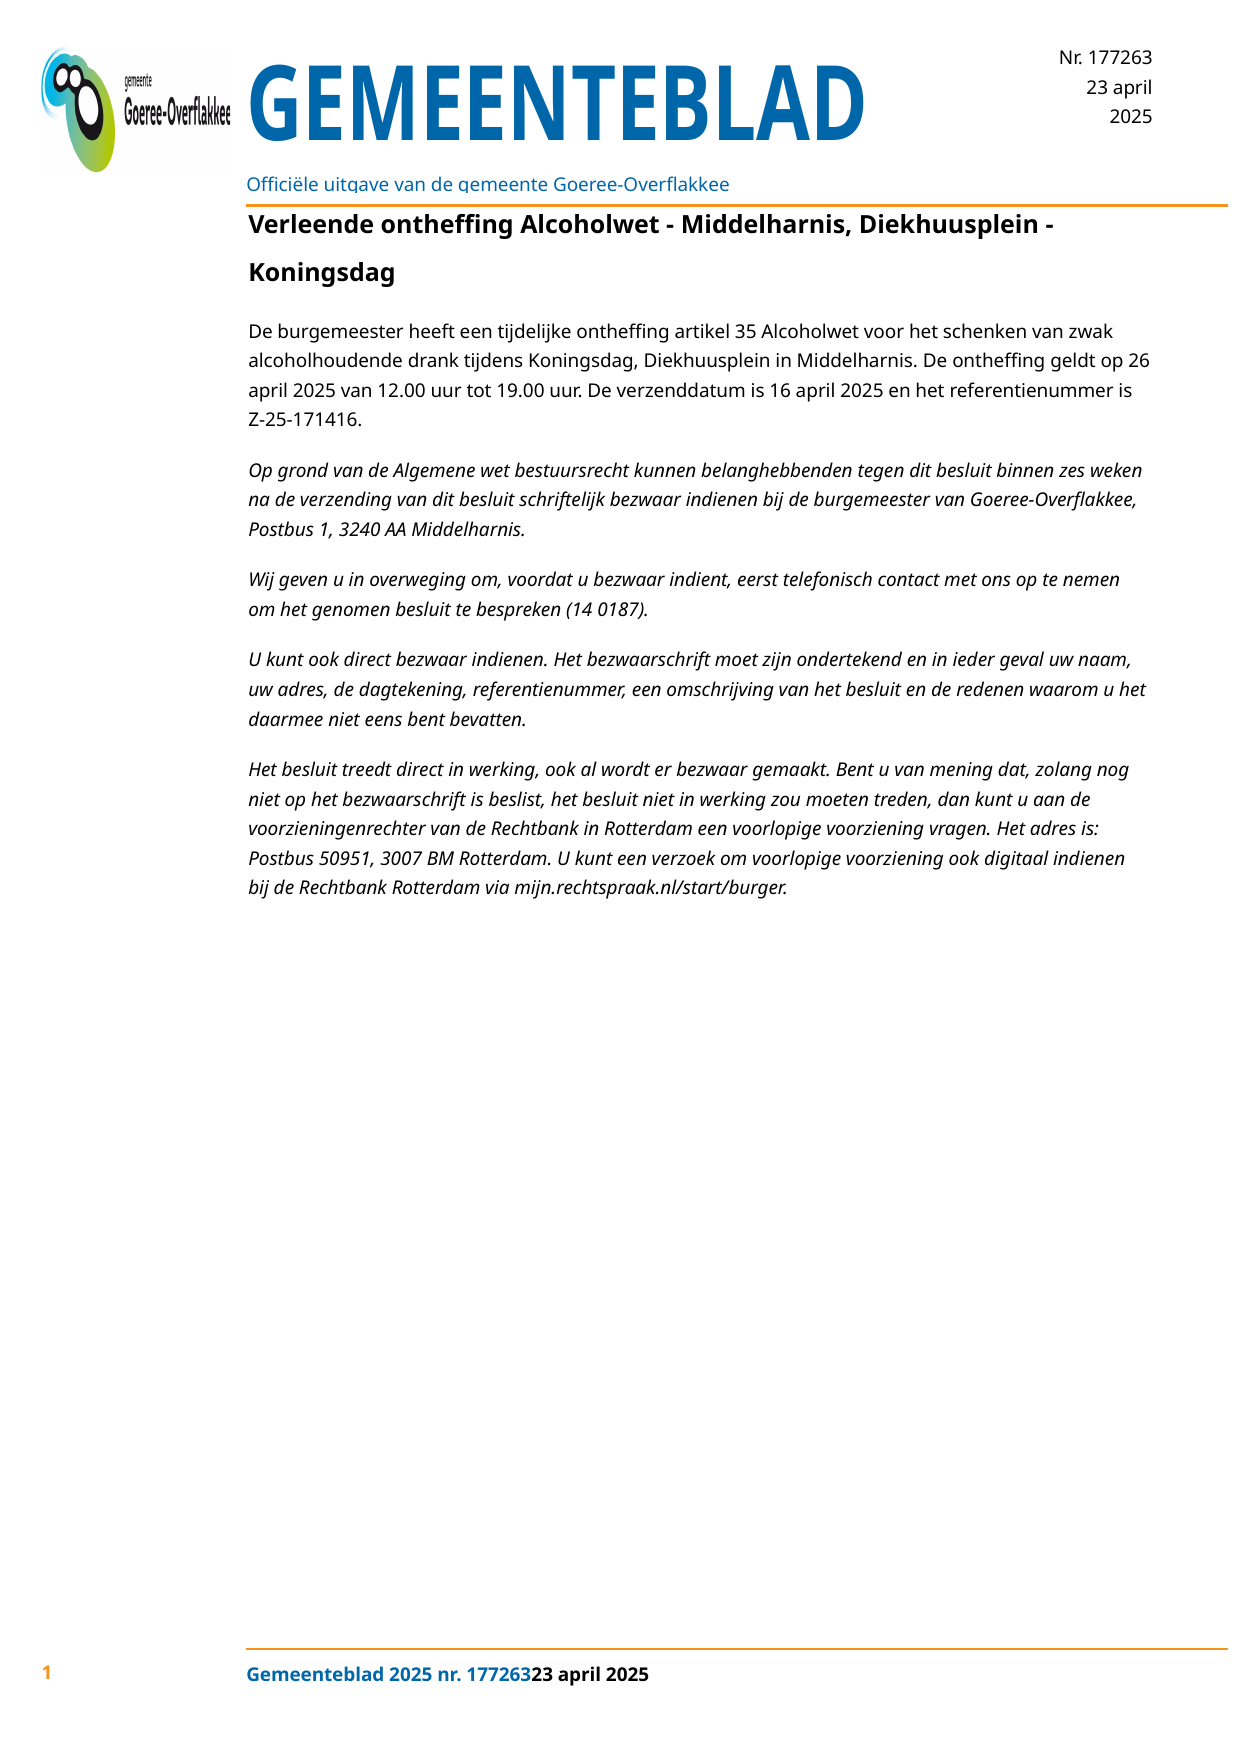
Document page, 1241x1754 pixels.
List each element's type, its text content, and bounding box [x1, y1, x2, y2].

text Wij geven u in overweging om, voordat u bezwaar indient, eerst telefonisch contact met ons op te nemen om het genomen besluit te bespreken (14 0187). [248, 567, 1152, 622]
picture [41, 47, 231, 172]
text Het besluit treedt direct in werking, ook al wordt er bezwaar gemaakt. Bent u van mening dat, zolang nog niet op het bezwaarschrift is beslist, het besluit niet in werking zou moeten treden, dan kunt u aan de voorzieningenrechter van de Rechtbank in Rotterdam een voorlopige voorziening vragen. Het adres is: Postbus 50951, 3007 BM Rotterdam. U kunt een verzoek om voorlopige voorziening ook digitaal indienen bij de Rechtbank Rotterdam via mijn.rechtspraak.nl/start/burger. [248, 756, 1152, 900]
text De burgemeester heeft een tijdelijke ontheffing artikel 35 Alcoholwet voor het schenken van zwak alcoholhoudende drank tijdens Koningsdag, Diekhuusplein in Middelharnis. De ontheffing geldt op 26 april 2025 van 12.00 uur tot 19.00 uur. De verzenddatum is 16 april 2025 en het referentienummer is Z-25-171416. [248, 318, 1152, 432]
text Verleende ontheffing Alcoholwet - Middelharnis, Diekhuusplein - Koningsdag [248, 207, 1152, 288]
text U kunt ook direct bezwaar indienen. Het bezwaarschrift moet zijn ondertekend en in ieder geval uw naam, uw adres, de dagtekening, referentienummer, een omschrijving van het besluit en de redenen waarom u het daarmee niet eens bent bevatten. [248, 647, 1152, 732]
text Op grond van de Algemene wet bestuursrecht kunnen belanghebbenden tegen dit besluit binnen zes weken na de verzending van dit besluit schriftelijk bezwaar indienen bij de burgemeester van Goeree-Overflakkee, Postbus 1, 3240 AA Middelharnis. [248, 457, 1152, 542]
